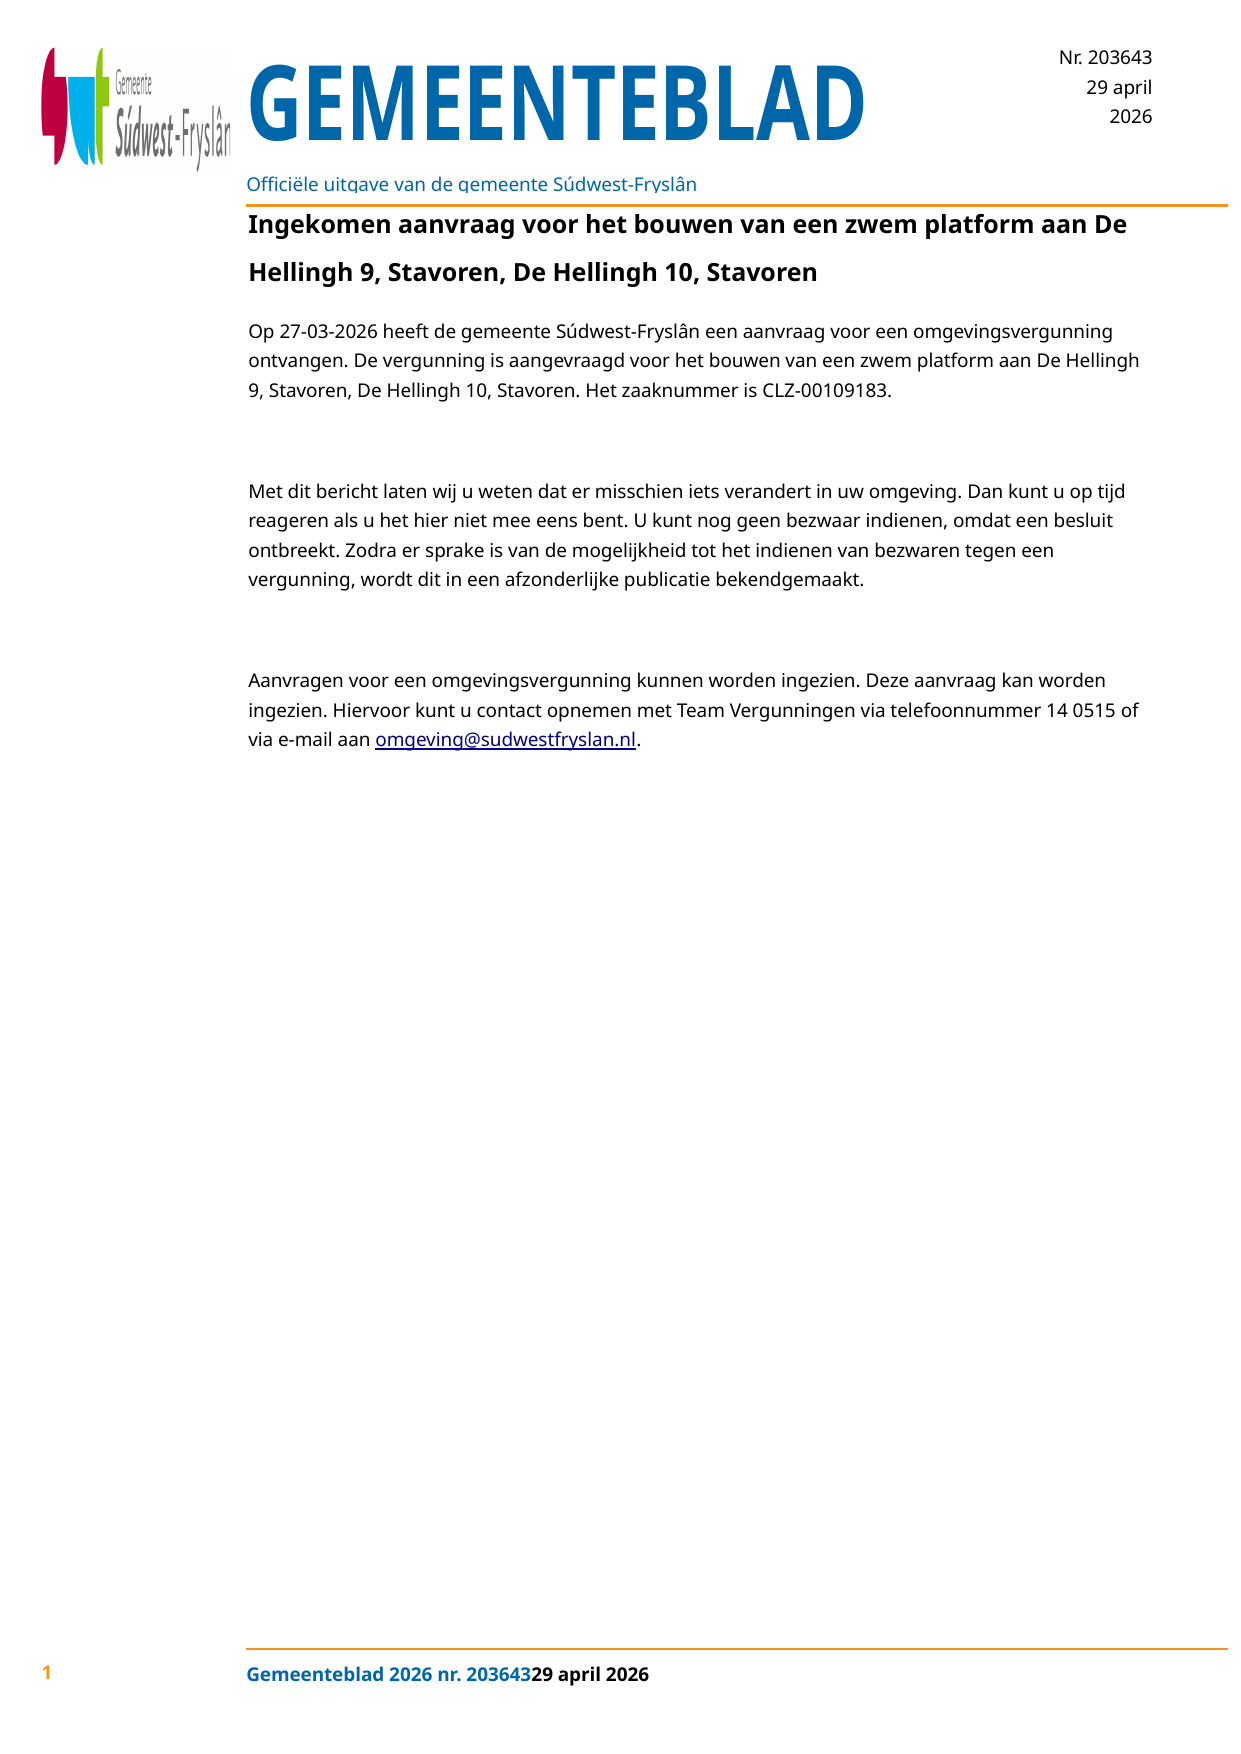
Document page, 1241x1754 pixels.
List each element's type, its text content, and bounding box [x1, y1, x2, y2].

text Met dit bericht laten wij u weten dat er misschien iets verandert in uw omgeving. Dan kunt u op tijd reageren als u het hier niet mee eens bent. U kunt nog geen bezwaar indienen, omdat een besluit ontbreekt. Zodra er sprake is van de mogelijkheid tot het indienen van bezwaren tegen een vergunning, wordt dit in een afzonderlijke publicatie bekendgemaakt. [248, 478, 1152, 592]
text Ingekomen aanvraag voor het bouwen van een zwem platform aan De Hellingh 9, Stavoren, De Hellingh 10, Stavoren [248, 207, 1152, 288]
text Aanvragen voor een omgevingsvergunning kunnen worden ingezien. Deze aanvraag kan worden ingezien. Hiervoor kunt u contact opnemen met Team Vergunningen via telefoonnummer 14 0515 of via e-mail aan omgeving@sudwestfryslan.nl. [248, 667, 1152, 752]
text Op 27-03-2026 heeft de gemeente Súdwest-Fryslân een aanvraag voor een omgevingsvergunning ontvangen. De vergunning is aangevraagd voor het bouwen van een zwem platform aan De Hellingh 9, Stavoren, De Hellingh 10, Stavoren. Het zaaknummer is CLZ-00109183. [248, 318, 1152, 403]
picture [41, 47, 231, 172]
